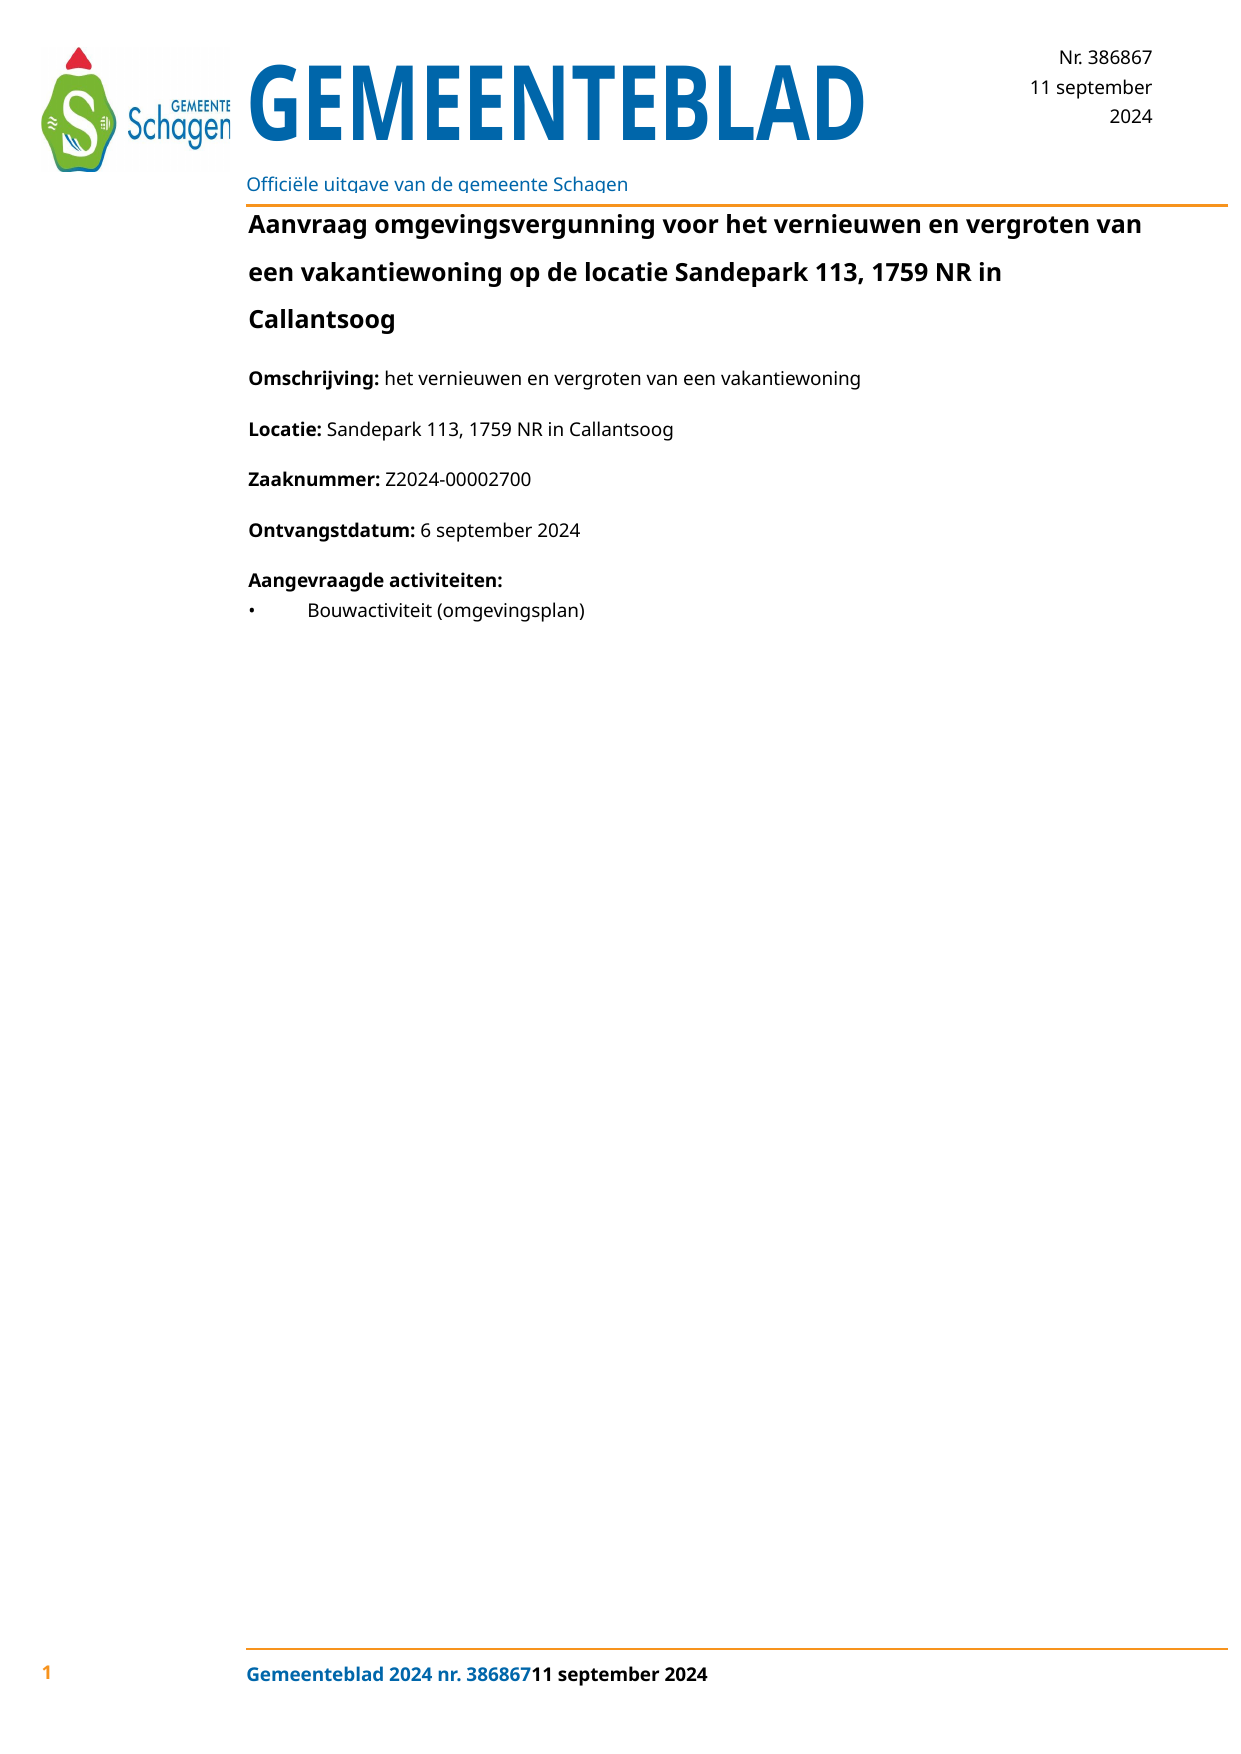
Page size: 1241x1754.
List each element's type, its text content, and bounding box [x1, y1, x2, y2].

picture [41, 47, 231, 172]
list Bouwactiviteit (omgevingsplan) [248, 597, 1152, 622]
text Locatie: Sandepark 113, 1759 NR in Callantsoog [248, 416, 1152, 442]
text Aanvraag omgevingsvergunning voor het vernieuwen en vergroten van een vakantiewoning op de locatie Sandepark 113, 1759 NR in Callantsoog [248, 207, 1152, 336]
text Ontvangstdatum: 6 september 2024 [248, 517, 1152, 542]
text Aangevraagde activiteiten: [248, 567, 1152, 593]
text Omschrijving: het vernieuwen en vergroten van een vakantiewoning [248, 366, 1152, 391]
text Zaaknummer: Z2024-00002700 [248, 466, 1152, 492]
